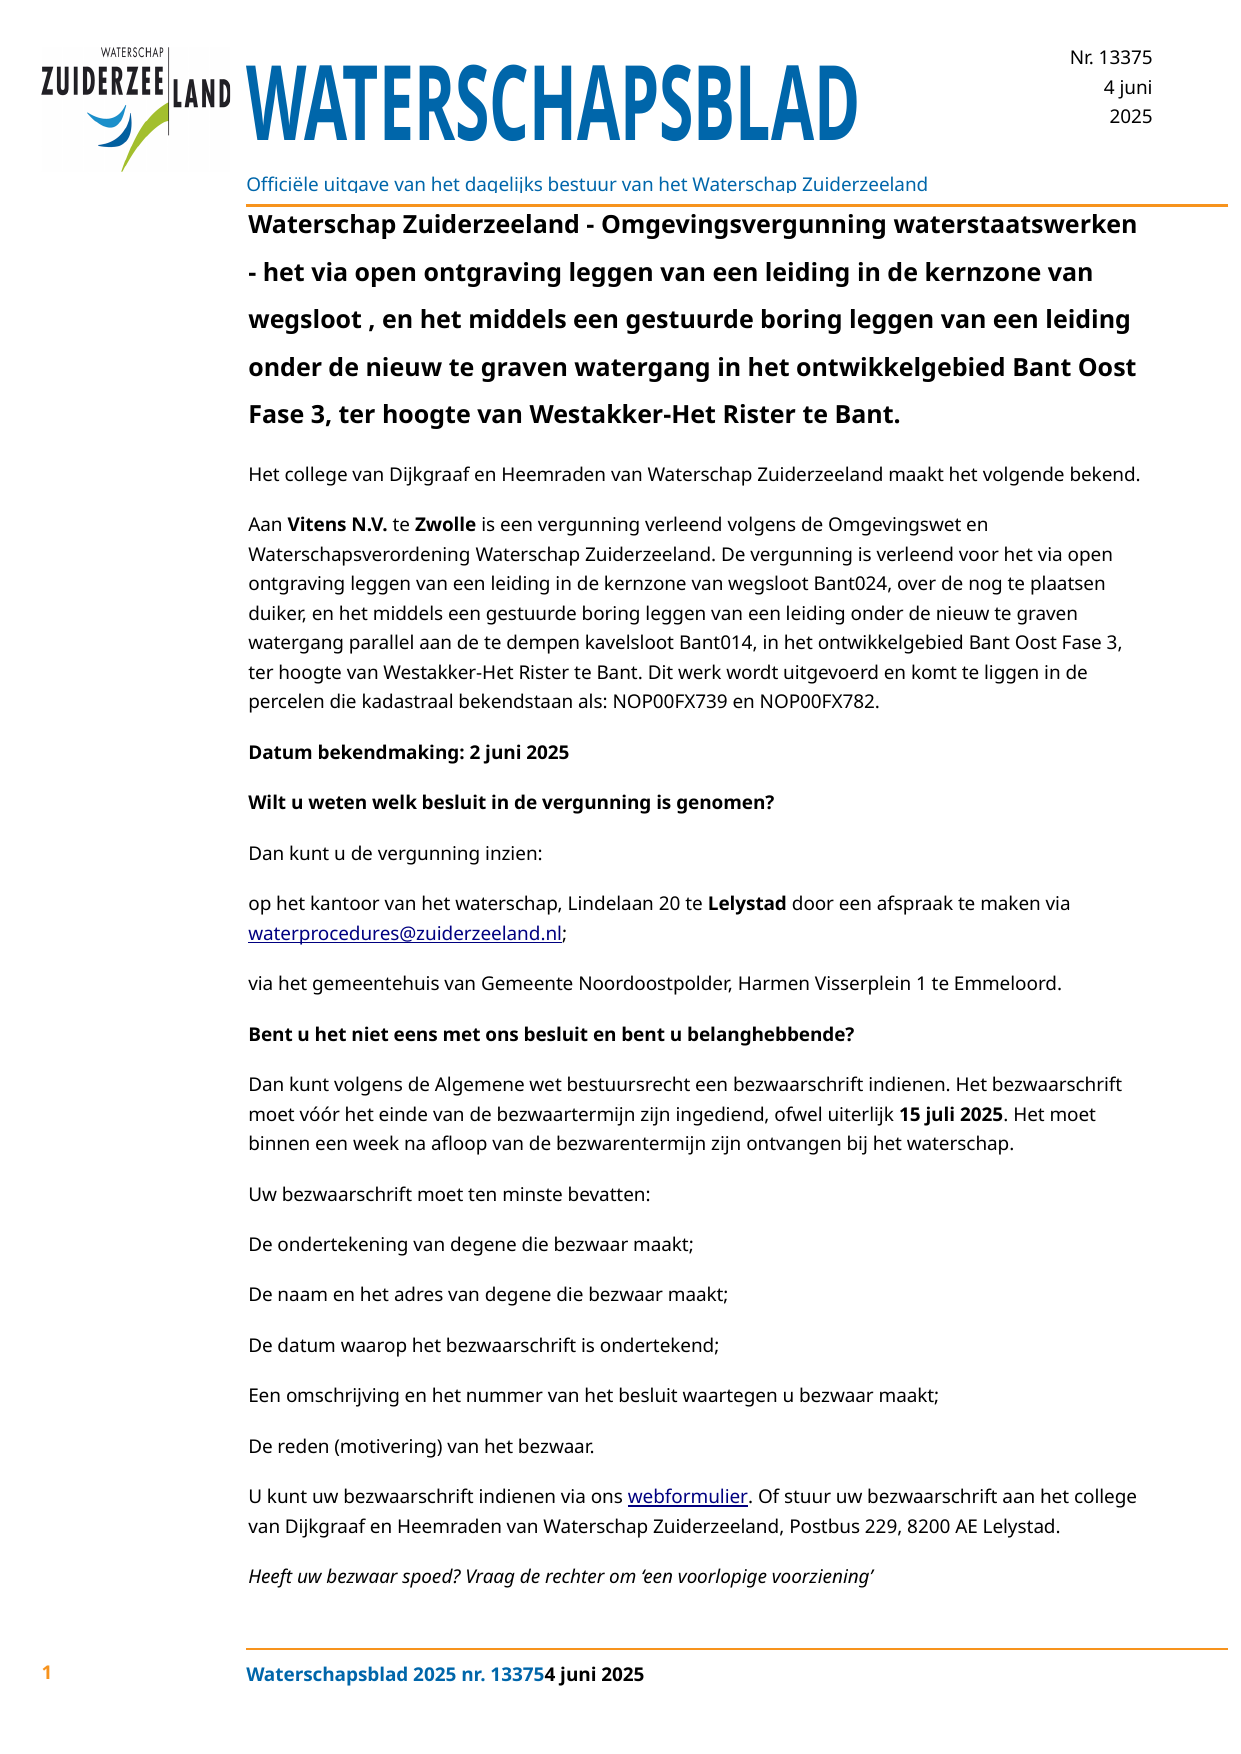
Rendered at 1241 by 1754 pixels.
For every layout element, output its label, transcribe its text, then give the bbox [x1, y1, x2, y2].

text Een omschrijving en het nummer van het besluit waartegen u bezwaar maakt; [248, 1382, 1152, 1408]
text De reden (motivering) van het bezwaar. [248, 1433, 1152, 1458]
text Aan Vitens N.V. te Zwolle is een vergunning verleend volgens de Omgevingswet en Waterschapsverordening Waterschap Zuiderzeeland. De vergunning is verleend voor het via open ontgraving leggen van een leiding in de kernzone van wegsloot Bant024, over de nog te plaatsen duiker, en het middels een gestuurde boring leggen van een leiding onder de nieuw te graven watergang parallel aan de te dempen kavelsloot Bant014, in het ontwikkelgebied Bant Oost Fase 3, ter hoogte van Westakker-Het Rister te Bant. Dit werk wordt uitgevoerd en komt te liggen in de percelen die kadastraal bekendstaan als: NOP00FX739 en NOP00FX782. [248, 511, 1152, 714]
text Heeft uw bezwaar spoed? Vraag de rechter om ‘een voorlopige voorziening’ [248, 1563, 1152, 1589]
text op het kantoor van het waterschap, Lindelaan 20 te Lelystad door een afspraak te maken via waterprocedures@zuiderzeeland.nl; [248, 890, 1152, 946]
text Waterschap Zuiderzeeland - Omgevingsvergunning waterstaatswerken - het via open ontgraving leggen van een leiding in de kernzone van wegsloot , en het middels een gestuurde boring leggen van een leiding onder de nieuw te graven watergang in het ontwikkelgebied Bant Oost Fase 3, ter hoogte van Westakker-Het Rister te Bant. [248, 207, 1152, 431]
picture [41, 47, 231, 172]
text De datum waarop het bezwaarschrift is ondertekend; [248, 1332, 1152, 1358]
text via het gemeentehuis van Gemeente Noordoostpolder, Harmen Visserplein 1 te Emmeloord. [248, 970, 1152, 996]
text De naam en het adres van degene die bezwaar maakt; [248, 1282, 1152, 1307]
text Het college van Dijkgraaf en Heemraden van Waterschap Zuiderzeeland maakt het volgende bekend. [248, 461, 1152, 486]
text De ondertekening van degene die bezwaar maakt; [248, 1231, 1152, 1257]
text Datum bekendmaking: 2 juni 2025 [248, 739, 1152, 765]
text Dan kunt volgens de Algemene wet bestuursrecht een bezwaarschrift indienen. Het bezwaarschrift moet vóór het einde van de bezwaartermijn zijn ingediend, ofwel uiterlijk 15 juli 2025. Het moet binnen een week na afloop van de bezwarentermijn zijn ontvangen bij het waterschap. [248, 1071, 1152, 1156]
text Dan kunt u de vergunning inzien: [248, 840, 1152, 866]
text Uw bezwaarschrift moet ten minste bevatten: [248, 1181, 1152, 1206]
text U kunt uw bezwaarschrift indienen via ons webformulier. Of stuur uw bezwaarschrift aan het college van Dijkgraaf en Heemraden van Waterschap Zuiderzeeland, Postbus 229, 8200 AE Lelystad. [248, 1483, 1152, 1538]
text Wilt u weten welk besluit in de vergunning is genomen? [248, 789, 1152, 815]
text Bent u het niet eens met ons besluit en bent u belanghebbende? [248, 1021, 1152, 1046]
